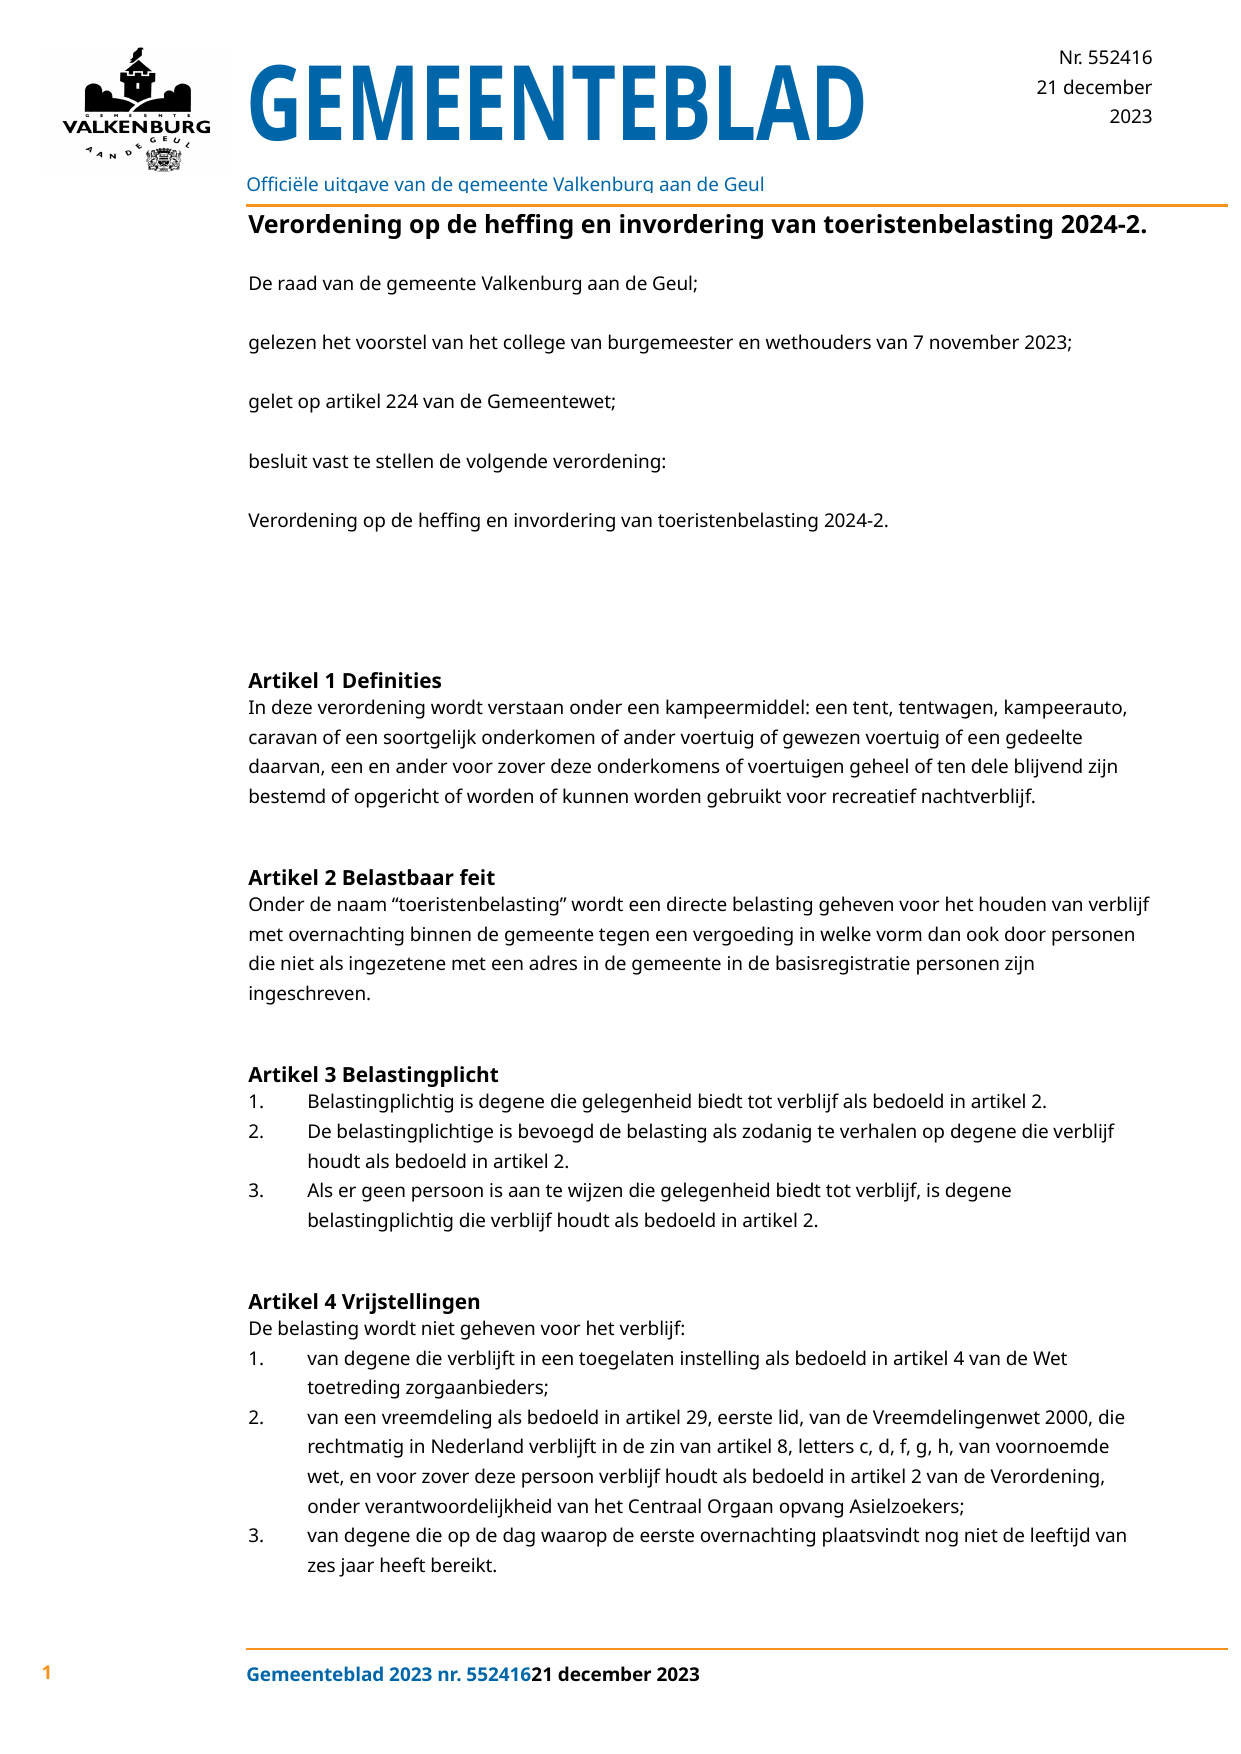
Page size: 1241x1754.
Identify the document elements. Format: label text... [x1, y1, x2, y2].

text Artikel 3 Belastingplicht [248, 1060, 1152, 1089]
text Artikel 1 Definities [248, 666, 1152, 694]
text Artikel 4 Vrijstellingen [248, 1287, 1152, 1315]
picture [41, 47, 231, 172]
list van degene die verblijft in een toegelaten instelling als bedoeld in artikel 4 van de Wet toetreding zorgaanbieders; [248, 1345, 1152, 1400]
text Artikel 2 Belastbaar feit [248, 863, 1152, 891]
list Als er geen persoon is aan te wijzen die gelegenheid biedt tot verblijf, is degene belastingplichtig die verblijf houdt als bedoeld in artikel 2. [248, 1177, 1152, 1233]
list van degene die op de dag waarop de eerste overnachting plaatsvindt nog niet de leeftijd van zes jaar heeft bereikt. [248, 1522, 1152, 1578]
text gelezen het voorstel van het college van burgemeester en wethouders van 7 november 2023; [248, 329, 1152, 355]
text besluit vast te stellen de volgende verordening: [248, 448, 1152, 473]
text De raad van de gemeente Valkenburg aan de Geul; [248, 270, 1152, 296]
list De belastingplichtige is bevoegd de belasting als zodanig te verhalen op degene die verblijf houdt als bedoeld in artikel 2. [248, 1118, 1152, 1173]
text Verordening op de heffing en invordering van toeristenbelasting 2024-2. [248, 507, 1152, 533]
list Belastingplichtig is degene die gelegenheid biedt tot verblijf als bedoeld in artikel 2. [248, 1089, 1152, 1114]
text De belasting wordt niet geheven voor het verblijf: [248, 1315, 1152, 1341]
text gelet op artikel 224 van de Gemeentewet; [248, 389, 1152, 414]
text In deze verordening wordt verstaan onder een kampeermiddel: een tent, tentwagen, kampeerauto, caravan of een soortgelijk onderkomen of ander voertuig of gewezen voertuig of een gedeelte daarvan, een en ander voor zover deze onderkomens of voertuigen geheel of ten dele blijvend zijn bestemd of opgericht of worden of kunnen worden gebruikt voor recreatief nachtverblijf. [248, 694, 1152, 809]
text Verordening op de heffing en invordering van toeristenbelasting 2024-2. [248, 207, 1152, 241]
list van een vreemdeling als bedoeld in artikel 29, eerste lid, van de Vreemdelingenwet 2000, die rechtmatig in Nederland verblijft in de zin van artikel 8, letters c, d, f, g, h, van voornoemde wet, en voor zover deze persoon verblijf houdt als bedoeld in artikel 2 van de Verordening, onder verantwoordelijkheid van het Centraal Orgaan opvang Asielzoekers; [248, 1404, 1152, 1519]
text Onder de naam “toeristenbelasting” wordt een directe belasting geheven voor het houden van verblijf met overnachting binnen de gemeente tegen een vergoeding in welke vorm dan ook door personen die niet als ingezetene met een adres in de gemeente in de basisregistratie personen zijn ingeschreven. [248, 891, 1152, 1006]
